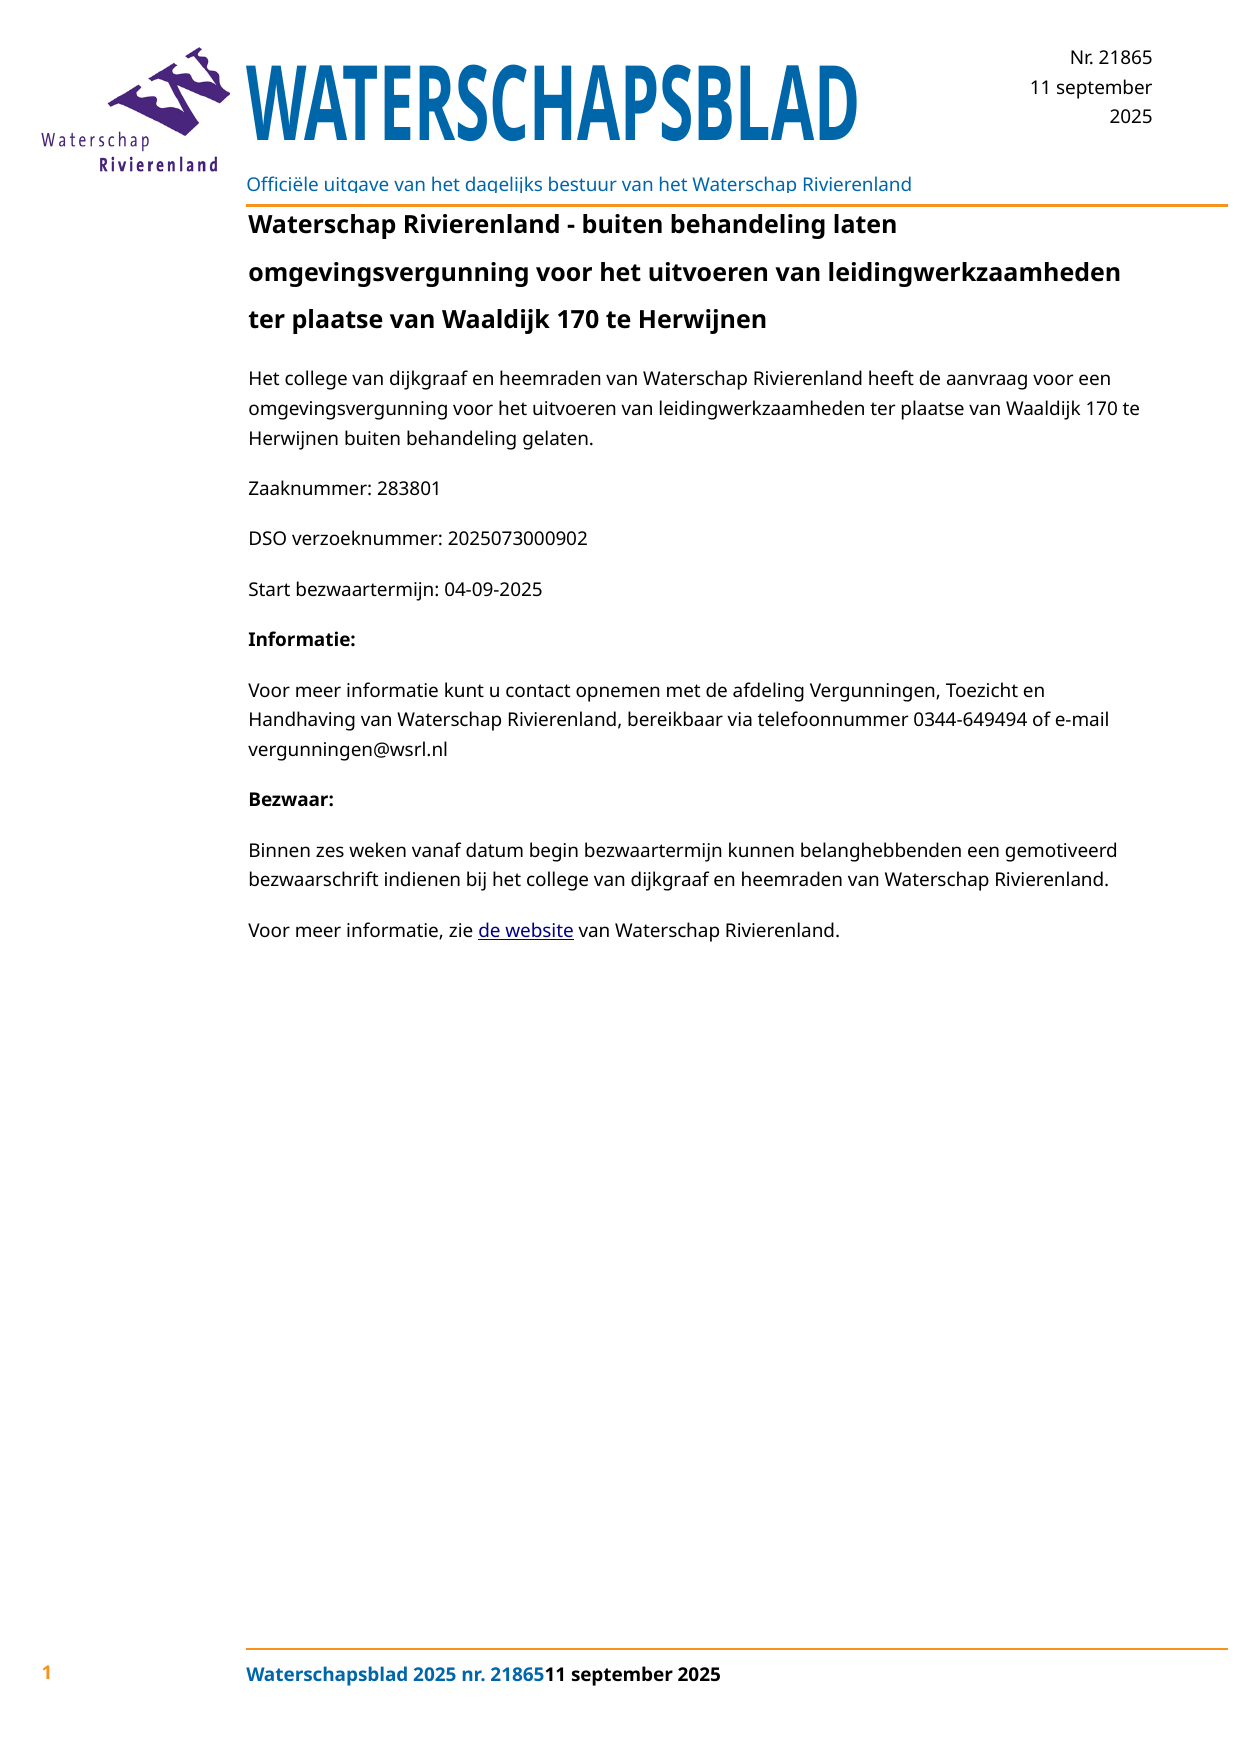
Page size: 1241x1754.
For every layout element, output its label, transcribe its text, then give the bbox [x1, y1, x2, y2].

text Bezwaar: [248, 786, 1152, 812]
text Het college van dijkgraaf en heemraden van Waterschap Rivierenland heeft de aanvraag voor een omgevingsvergunning voor het uitvoeren van leidingwerkzaamheden ter plaatse van Waaldijk 170 te Herwijnen buiten behandeling gelaten. [248, 366, 1152, 450]
text Informatie: [248, 626, 1152, 652]
text DSO verzoeknummer: 2025073000902 [248, 526, 1152, 551]
text Binnen zes weken vanaf datum begin bezwaartermijn kunnen belanghebbenden een gemotiveerd bezwaarschrift indienen bij het college van dijkgraaf en heemraden van Waterschap Rivierenland. [248, 837, 1152, 892]
text Voor meer informatie kunt u contact opnemen met de afdeling Vergunningen, Toezicht en Handhaving van Waterschap Rivierenland, bereikbaar via telefoonnummer 0344-649494 of e-mail vergunningen@wsrl.nl [248, 677, 1152, 762]
picture [41, 47, 231, 172]
text Voor meer informatie, zie de website van Waterschap Rivierenland. [248, 917, 1152, 942]
text Start bezwaartermijn: 04-09-2025 [248, 576, 1152, 602]
text Zaaknummer: 283801 [248, 475, 1152, 501]
text Waterschap Rivierenland - buiten behandeling laten omgevingsvergunning voor het uitvoeren van leidingwerkzaamheden ter plaatse van Waaldijk 170 te Herwijnen [248, 207, 1152, 336]
